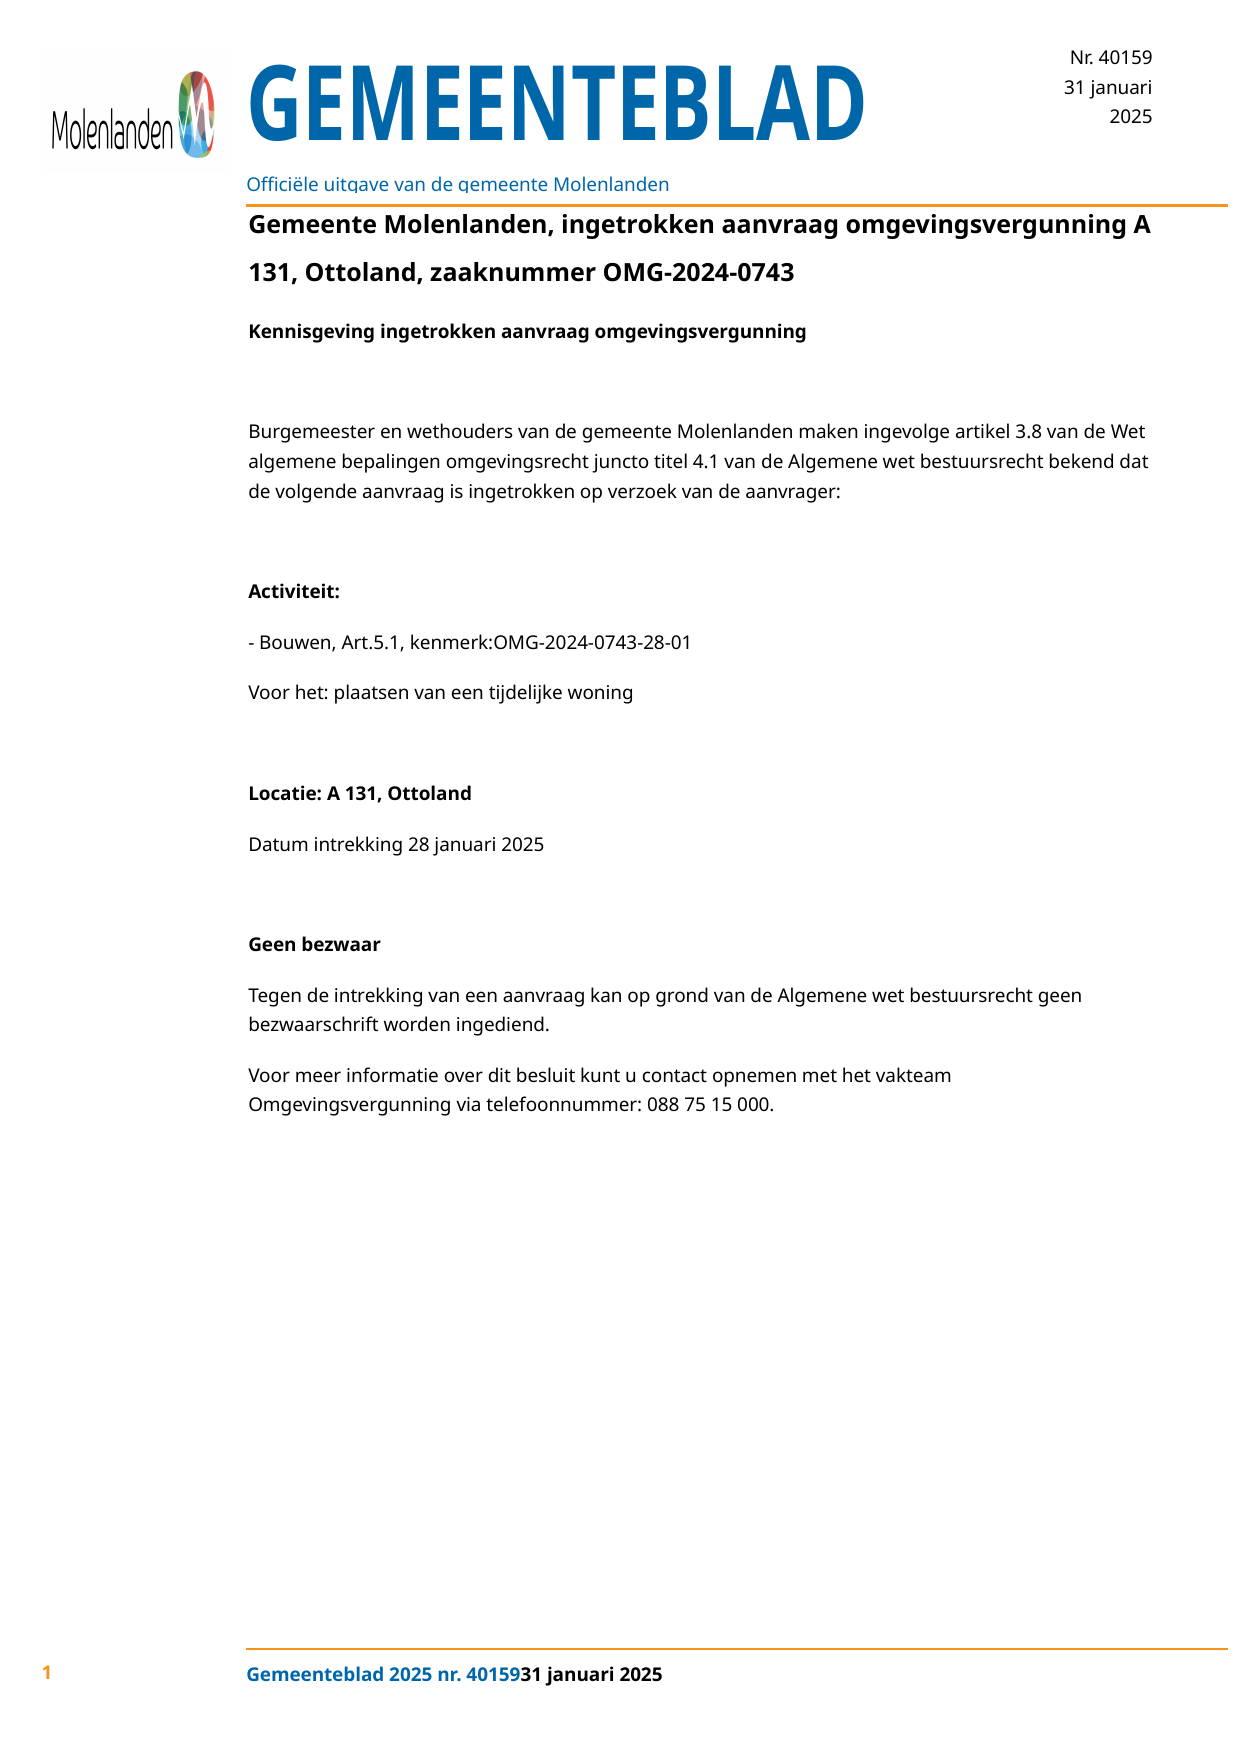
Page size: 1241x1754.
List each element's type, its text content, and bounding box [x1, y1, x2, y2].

text Kennisgeving ingetrokken aanvraag omgevingsvergunning [248, 318, 1152, 344]
text Geen bezwaar [248, 932, 1152, 957]
text Burgemeester en wethouders van de gemeente Molenlanden maken ingevolge artikel 3.8 van de Wet algemene bepalingen omgevingsrecht juncto titel 4.1 van de Algemene wet bestuursrecht bekend dat de volgende aanvraag is ingetrokken op verzoek van de aanvrager: [248, 419, 1152, 504]
text Tegen de intrekking van een aanvraag kan op grond van de Algemene wet bestuursrecht geen bezwaarschrift worden ingediend. [248, 982, 1152, 1037]
text Voor meer informatie over dit besluit kunt u contact opnemen met het vakteam Omgevingsvergunning via telefoonnummer: 088 75 15 000. [248, 1062, 1152, 1117]
text Voor het: plaatsen van een tijdelijke woning [248, 679, 1152, 705]
text - Bouwen, Art.5.1, kenmerk:OMG-2024-0743-28-01 [248, 629, 1152, 655]
text Datum intrekking 28 januari 2025 [248, 831, 1152, 857]
picture [41, 47, 231, 172]
text Locatie: A 131, Ottoland [248, 780, 1152, 806]
text Activiteit: [248, 579, 1152, 604]
text Gemeente Molenlanden, ingetrokken aanvraag omgevingsvergunning A 131, Ottoland, zaaknummer OMG-2024-0743 [248, 207, 1152, 288]
